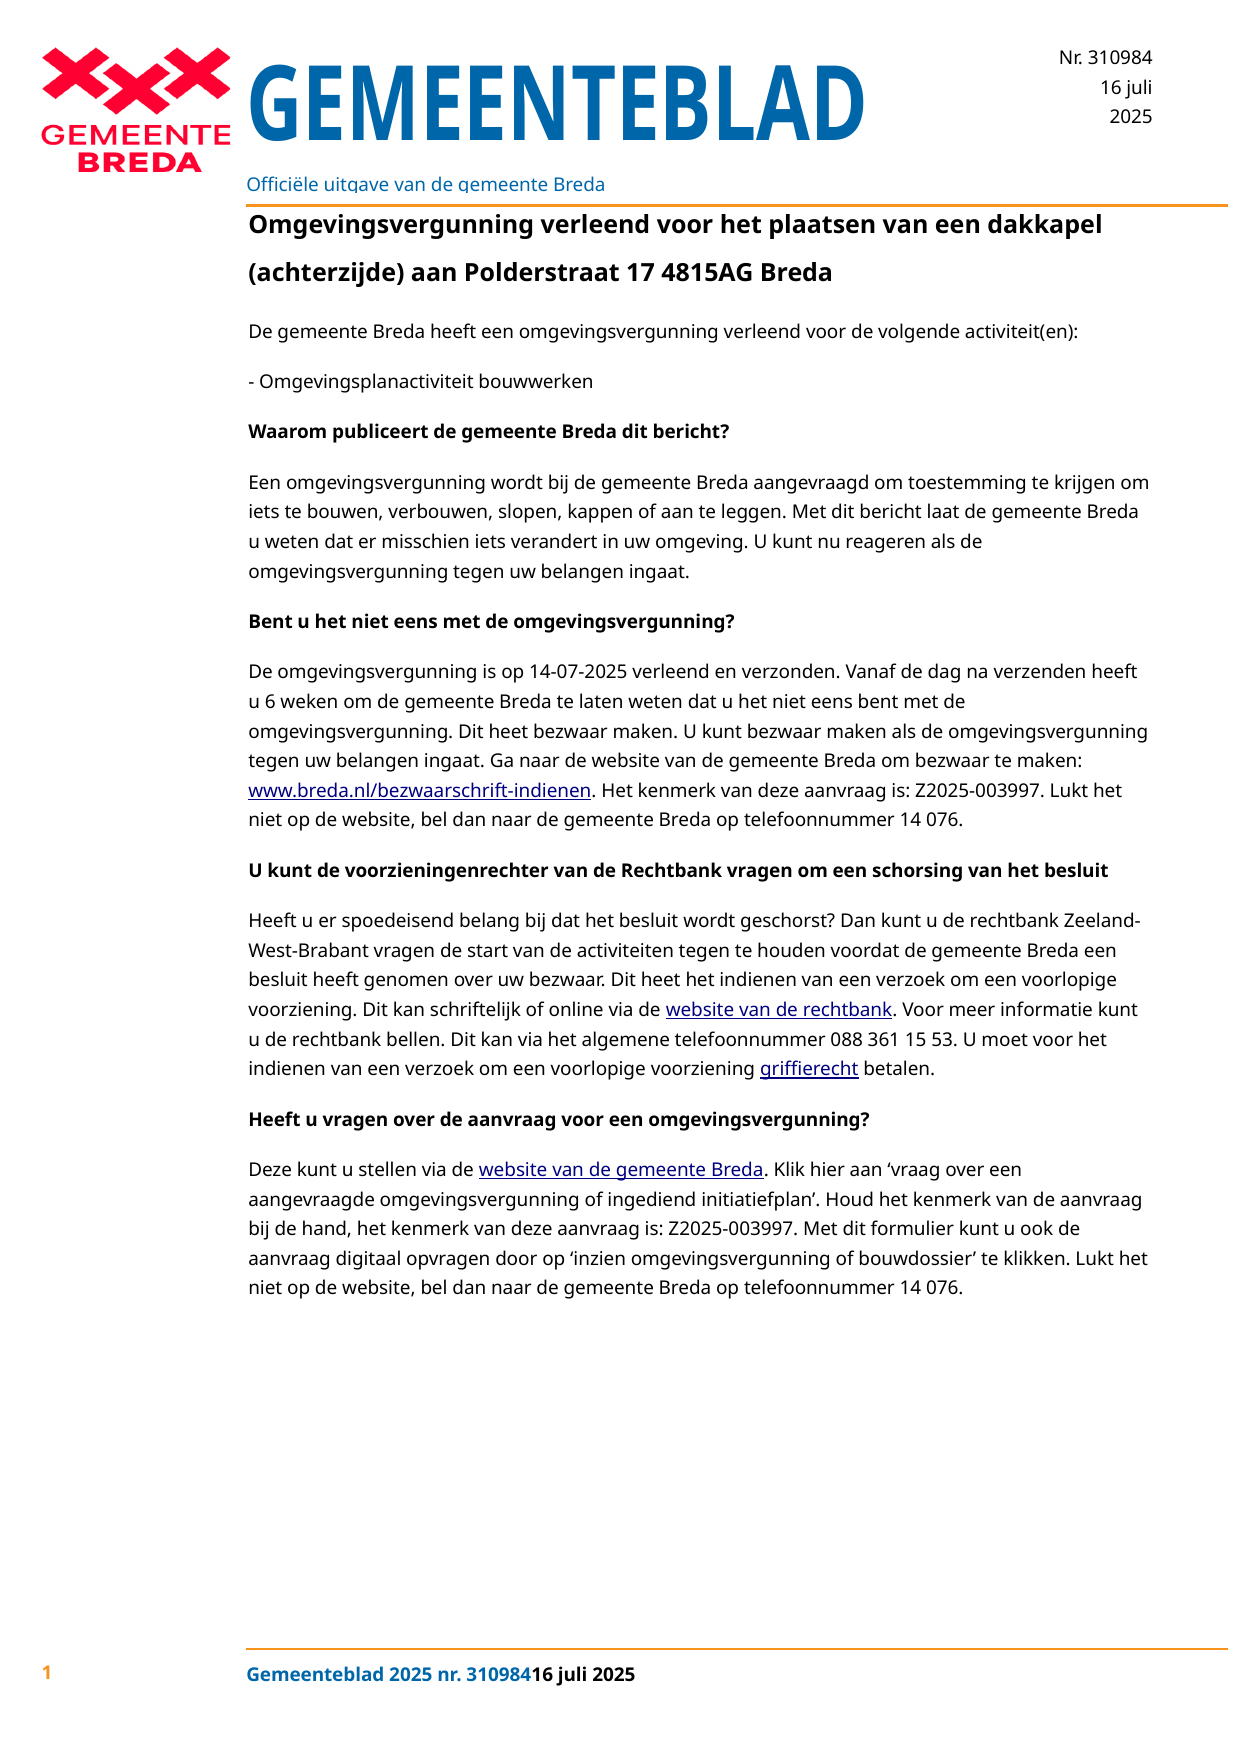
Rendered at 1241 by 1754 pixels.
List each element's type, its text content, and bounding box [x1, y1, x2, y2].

text Bent u het niet eens met de omgevingsvergunning? [248, 608, 1152, 634]
text U kunt de voorzieningenrechter van de Rechtbank vragen om een schorsing van het besluit [248, 857, 1152, 883]
text Deze kunt u stellen via de website van de gemeente Breda. Klik hier aan ‘vraag over een aangevraagde omgevingsvergunning of ingediend initiatiefplan’. Houd het kenmerk van de aanvraag bij de hand, het kenmerk van deze aanvraag is: Z2025-003997. Met dit formulier kunt u ook de aanvraag digitaal opvragen door op ‘inzien omgevingsvergunning of bouwdossier’ te klikken. Lukt het niet op de website, bel dan naar de gemeente Breda op telefoonnummer 14 076. [248, 1156, 1152, 1300]
text Heeft u er spoedeisend belang bij dat het besluit wordt geschorst? Dan kunt u de rechtbank Zeeland-West-Brabant vragen de start van de activiteiten tegen te houden voordat de gemeente Breda een besluit heeft genomen over uw bezwaar. Dit heet het indienen van een verzoek om een voorlopige voorziening. Dit kan schriftelijk of online via de website van de rechtbank. Voor meer informatie kunt u de rechtbank bellen. Dit kan via het algemene telefoonnummer 088 361 15 53. U moet voor het indienen van een verzoek om een voorlopige voorziening griffierecht betalen. [248, 907, 1152, 1081]
text Omgevingsvergunning verleend voor het plaatsen van een dakkapel (achterzijde) aan Polderstraat 17 4815AG Breda [248, 207, 1152, 288]
text Heeft u vragen over de aanvraag voor een omgevingsvergunning? [248, 1106, 1152, 1132]
text - Omgevingsplanactiviteit bouwwerken [248, 368, 1152, 394]
text Een omgevingsvergunning wordt bij de gemeente Breda aangevraagd om toestemming te krijgen om iets te bouwen, verbouwen, slopen, kappen of aan te leggen. Met dit bericht laat de gemeente Breda u weten dat er misschien iets verandert in uw omgeving. U kunt nu reageren als de omgevingsvergunning tegen uw belangen ingaat. [248, 469, 1152, 584]
text Waarom publiceert de gemeente Breda dit bericht? [248, 419, 1152, 444]
text De omgevingsvergunning is op 14-07-2025 verleend en verzonden. Vanaf de dag na verzenden heeft u 6 weken om de gemeente Breda te laten weten dat u het niet eens bent met de omgevingsvergunning. Dit heet bezwaar maken. U kunt bezwaar maken als de omgevingsvergunning tegen uw belangen ingaat. Ga naar de website van de gemeente Breda om bezwaar te maken: www.breda.nl/bezwaarschrift-indienen. Het kenmerk van deze aanvraag is: Z2025-003997. Lukt het niet op de website, bel dan naar de gemeente Breda op telefoonnummer 14 076. [248, 659, 1152, 832]
text De gemeente Breda heeft een omgevingsvergunning verleend voor de volgende activiteit(en): [248, 318, 1152, 344]
picture [41, 47, 231, 172]
